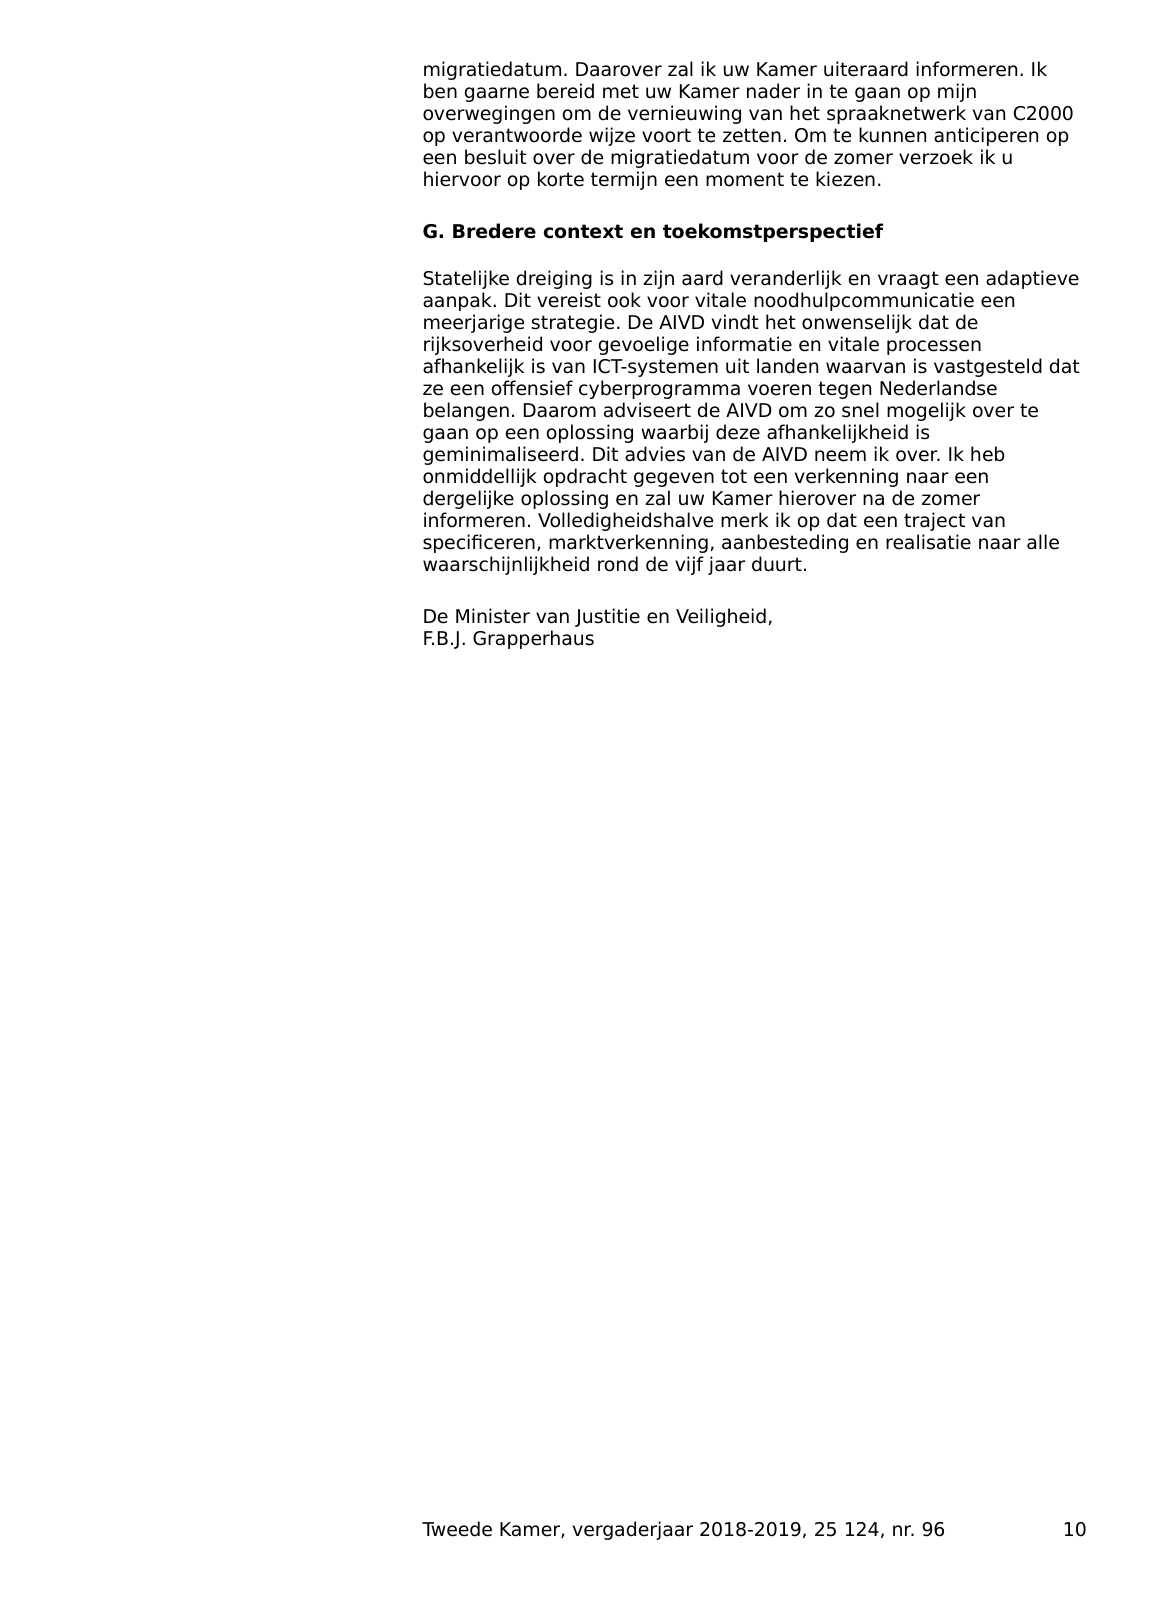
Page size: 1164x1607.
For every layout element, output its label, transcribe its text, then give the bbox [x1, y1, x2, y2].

subtitle G. Bredere context en toekomstperspectief [422, 221, 1087, 243]
text migratiedatum. Daarover zal ik uw Kamer uiteraard informeren. Ik ben gaarne bereid met uw Kamer nader in te gaan op mijn overwegingen om de vernieuwing van het spraaknetwerk van C2000 op verantwoorde wijze voort te zetten. Om te kunnen anticiperen op een besluit over de migratiedatum voor de zomer verzoek ik u hiervoor op korte termijn een moment te kiezen. [422, 59, 1087, 191]
text Statelijke dreiging is in zijn aard veranderlijk en vraagt een adaptieve aanpak. Dit vereist ook voor vitale noodhulpcommunicatie een meerjarige strategie. De AIVD vindt het onwenselijk dat de rijksoverheid voor gevoelige informatie en vitale processen afhankelijk is van ICT-systemen uit landen waarvan is vastgesteld dat ze een offensief cyberprogramma voeren tegen Nederlandse belangen. Daarom adviseert de AIVD om zo snel mogelijk over te gaan op een oplossing waarbij deze afhankelijkheid is geminimaliseerd. Dit advies van de AIVD neem ik over. Ik heb onmiddellijk opdracht gegeven tot een verkenning naar een dergelijke oplossing en zal uw Kamer hierover na de zomer informeren. Volledigheidshalve merk ik op dat een traject van specificeren, marktverkenning, aanbesteding en realisatie naar alle waarschijnlijkheid rond de vijf jaar duurt. [422, 268, 1087, 576]
text De Minister van Justitie en Veiligheid, F.B.J. Grapperhaus [422, 606, 1087, 649]
